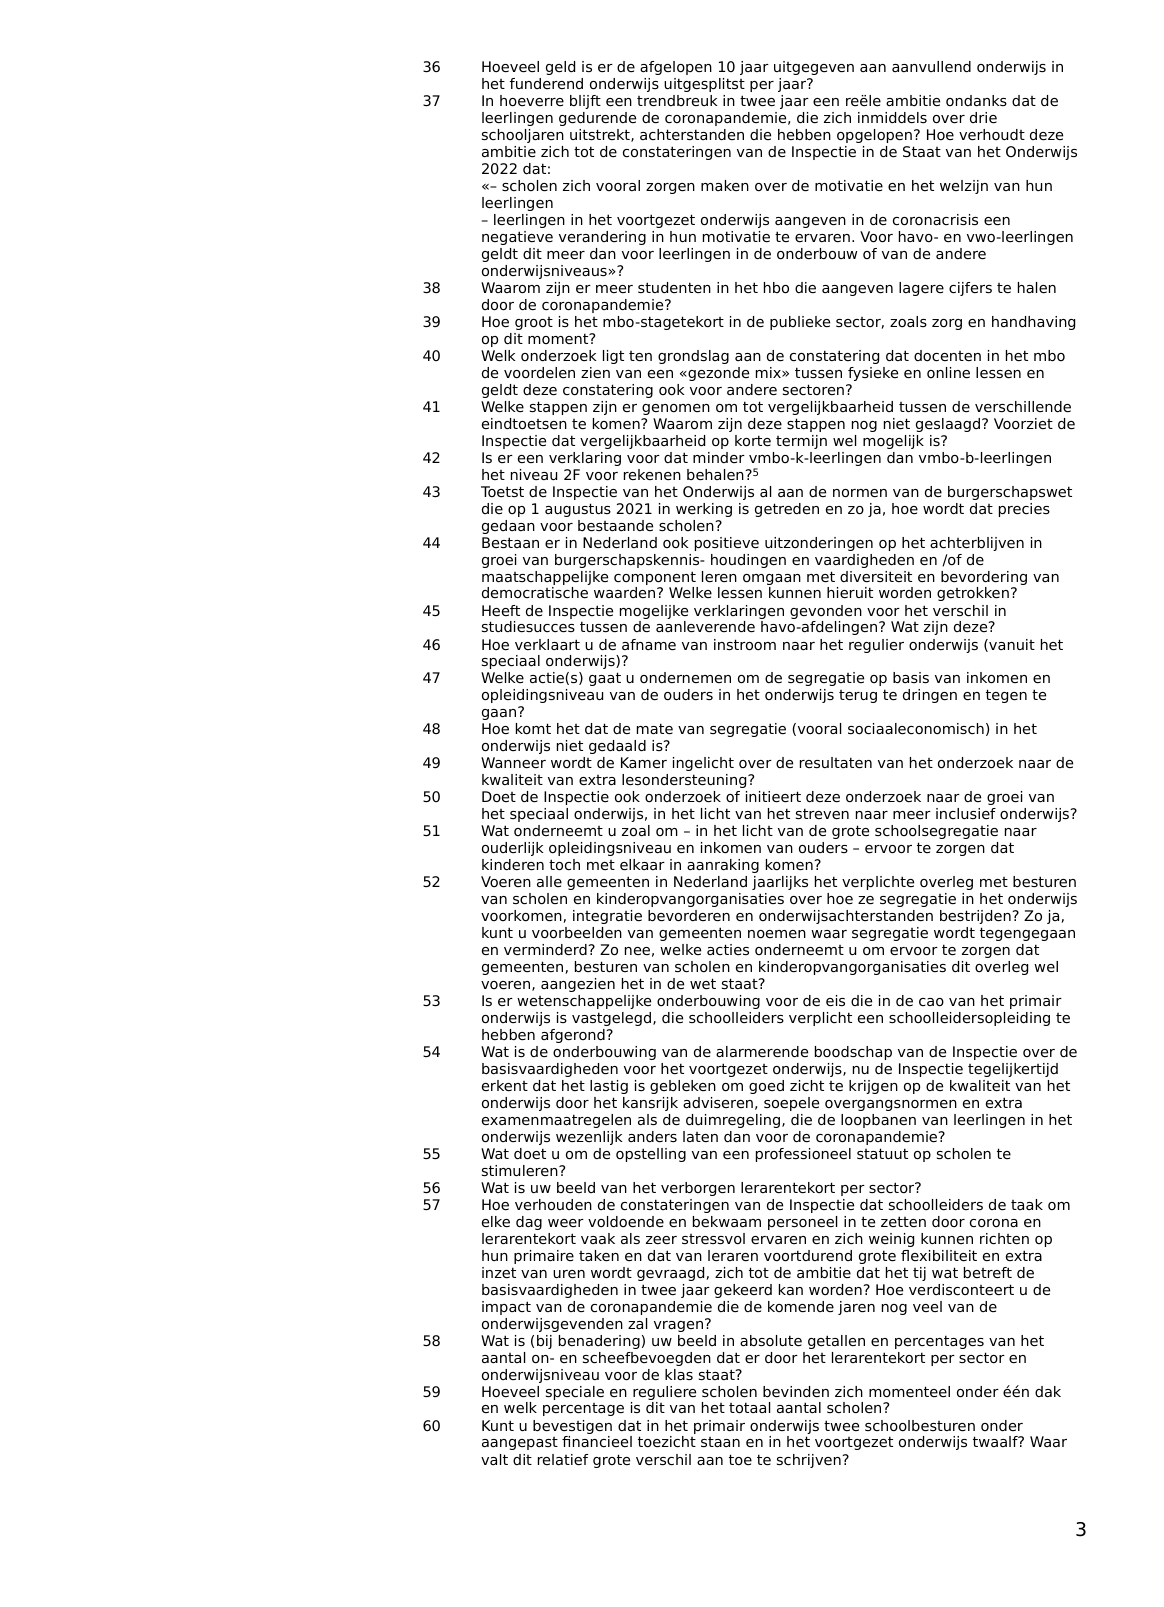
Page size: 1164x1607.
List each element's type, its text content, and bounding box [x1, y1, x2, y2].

table_cell Is er een verklaring voor dat minder vmbo-k-leerlingen dan vmbo-b-leerlingen het niveau 2F voor rekenen behalen?5 [475, 450, 1087, 483]
table_cell 39 [422, 314, 475, 348]
table_cell Wat doet u om de opstelling van een professioneel statuut op scholen te stimuleren? [475, 1146, 1087, 1180]
table_cell Kunt u bevestigen dat in het primair onderwijs twee schoolbesturen onder aangepast financieel toezicht staan en in het voortgezet onderwijs twaalf? Waar valt dit relatief grote verschil aan toe te schrijven? [475, 1418, 1087, 1468]
table_cell 42 [422, 450, 475, 483]
table_cell 38 [422, 280, 475, 314]
table_cell 41 [422, 399, 475, 449]
table_cell Hoeveel speciale en reguliere scholen bevinden zich momenteel onder één dak en welk percentage is dit van het totaal aantal scholen? [475, 1384, 1087, 1417]
table_cell 52 [422, 874, 475, 993]
table_cell 57 [422, 1197, 475, 1332]
table_cell 37 [422, 93, 475, 280]
table_cell 58 [422, 1333, 475, 1383]
table_cell 59 [422, 1384, 475, 1417]
table_cell 47 [422, 670, 475, 721]
table_cell 56 [422, 1180, 475, 1197]
table_cell 49 [422, 755, 475, 789]
table_cell In hoeverre blijft een trendbreuk in twee jaar een reële ambitie ondanks dat de leerlingen gedurende de coronapandemie, die zich inmiddels over drie schooljaren uitstrekt, achterstanden die hebben opgelopen? Hoe verhoudt deze ambitie zich tot de constateringen van de Inspectie in de Staat van het Onderwijs 2022 dat: «– scholen zich vooral zorgen maken over de motivatie en het welzijn van hun leerlingen – leerlingen in het voortgezet onderwijs aangeven in de coronacrisis een negatieve verandering in hun motivatie te ervaren. Voor havo- en vwo-leerlingen geldt dit meer dan voor leerlingen in de onderbouw of van de andere onderwijsniveaus»? [475, 93, 1087, 280]
table_cell Doet de Inspectie ook onderzoek of initieert deze onderzoek naar de groei van het speciaal onderwijs, in het licht van het streven naar meer inclusief onderwijs? [475, 789, 1087, 823]
table_cell 55 [422, 1146, 475, 1180]
table_cell Voeren alle gemeenten in Nederland jaarlijks het verplichte overleg met besturen van scholen en kinderopvangorganisaties over hoe ze segregatie in het onderwijs voorkomen, integratie bevorderen en onderwijsachterstanden bestrijden? Zo ja, kunt u voorbeelden van gemeenten noemen waar segregatie wordt tegengegaan en verminderd? Zo nee, welke acties onderneemt u om ervoor te zorgen dat gemeenten, besturen van scholen en kinderopvangorganisaties dit overleg wel voeren, aangezien het in de wet staat? [475, 874, 1087, 993]
table_cell Hoe komt het dat de mate van segregatie (vooral sociaaleconomisch) in het onderwijs niet gedaald is? [475, 721, 1087, 755]
table_cell 45 [422, 603, 475, 636]
table_cell Waarom zijn er meer studenten in het hbo die aangeven lagere cijfers te halen door de coronapandemie? [475, 280, 1087, 314]
table_cell Wat is de onderbouwing van de alarmerende boodschap van de Inspectie over de basisvaardigheden voor het voortgezet onderwijs, nu de Inspectie tegelijkertijd erkent dat het lastig is gebleken om goed zicht te krijgen op de kwaliteit van het onderwijs door het kansrijk adviseren, soepele overgangsnormen en extra examenmaatregelen als de duimregeling, die de loopbanen van leerlingen in het onderwijs wezenlijk anders laten dan voor de coronapandemie? [475, 1044, 1087, 1146]
table_cell Hoe verhouden de constateringen van de Inspectie dat schoolleiders de taak om elke dag weer voldoende en bekwaam personeel in te zetten door corona en lerarentekort vaak als zeer stressvol ervaren en zich weinig kunnen richten op hun primaire taken en dat van leraren voortdurend grote flexibiliteit en extra inzet van uren wordt gevraagd, zich tot de ambitie dat het tij wat betreft de basisvaardigheden in twee jaar gekeerd kan worden? Hoe verdisconteert u de impact van de coronapandemie die de komende jaren nog veel van de onderwijsgevenden zal vragen? [475, 1197, 1087, 1332]
table_cell 51 [422, 823, 475, 874]
table_cell Welke actie(s) gaat u ondernemen om de segregatie op basis van inkomen en opleidingsniveau van de ouders in het onderwijs terug te dringen en tegen te gaan? [475, 670, 1087, 721]
table_cell 54 [422, 1044, 475, 1146]
table_cell Welke stappen zijn er genomen om tot vergelijkbaarheid tussen de verschillende eindtoetsen te komen? Waarom zijn deze stappen nog niet geslaagd? Voorziet de Inspectie dat vergelijkbaarheid op korte termijn wel mogelijk is? [475, 399, 1087, 449]
table_cell Hoe verklaart u de afname van instroom naar het regulier onderwijs (vanuit het speciaal onderwijs)? [475, 636, 1087, 670]
table_cell Hoe groot is het mbo-stagetekort in de publieke sector, zoals zorg en handhaving op dit moment? [475, 314, 1087, 348]
table_cell Wat onderneemt u zoal om – in het licht van de grote schoolsegregatie naar ouderlijk opleidingsniveau en inkomen van ouders – ervoor te zorgen dat kinderen toch met elkaar in aanraking komen? [475, 823, 1087, 874]
table_cell Hoeveel geld is er de afgelopen 10 jaar uitgegeven aan aanvullend onderwijs in het funderend onderwijs uitgesplitst per jaar? [475, 59, 1087, 93]
table_cell 46 [422, 636, 475, 670]
table_cell 50 [422, 789, 475, 823]
table_cell 44 [422, 535, 475, 602]
table_cell 43 [422, 484, 475, 534]
table_cell Wat is (bij benadering) uw beeld in absolute getallen en percentages van het aantal on- en scheefbevoegden dat er door het lerarentekort per sector en onderwijsniveau voor de klas staat? [475, 1333, 1087, 1383]
table_cell 36 [422, 59, 475, 93]
table_cell Bestaan er in Nederland ook positieve uitzonderingen op het achterblijven in groei van burgerschapskennis- houdingen en vaardigheden en /of de maatschappelijke component leren omgaan met diversiteit en bevordering van democratische waarden? Welke lessen kunnen hieruit worden getrokken? [475, 535, 1087, 602]
table_cell 40 [422, 348, 475, 399]
table_cell Heeft de Inspectie mogelijke verklaringen gevonden voor het verschil in studiesucces tussen de aanleverende havo-afdelingen? Wat zijn deze? [475, 603, 1087, 636]
table_cell 60 [422, 1418, 475, 1468]
table_cell Wat is uw beeld van het verborgen lerarentekort per sector? [475, 1180, 1087, 1197]
table_cell Toetst de Inspectie van het Onderwijs al aan de normen van de burgerschapswet die op 1 augustus 2021 in werking is getreden en zo ja, hoe wordt dat precies gedaan voor bestaande scholen? [475, 484, 1087, 534]
table_cell 48 [422, 721, 475, 755]
table_cell Is er wetenschappelijke onderbouwing voor de eis die in de cao van het primair onderwijs is vastgelegd, die schoolleiders verplicht een schoolleidersopleiding te hebben afgerond? [475, 993, 1087, 1044]
table_cell 53 [422, 993, 475, 1044]
table_cell Welk onderzoek ligt ten grondslag aan de constatering dat docenten in het mbo de voordelen zien van een «gezonde mix» tussen fysieke en online lessen en geldt deze constatering ook voor andere sectoren? [475, 348, 1087, 399]
table_cell Wanneer wordt de Kamer ingelicht over de resultaten van het onderzoek naar de kwaliteit van extra lesondersteuning? [475, 755, 1087, 789]
